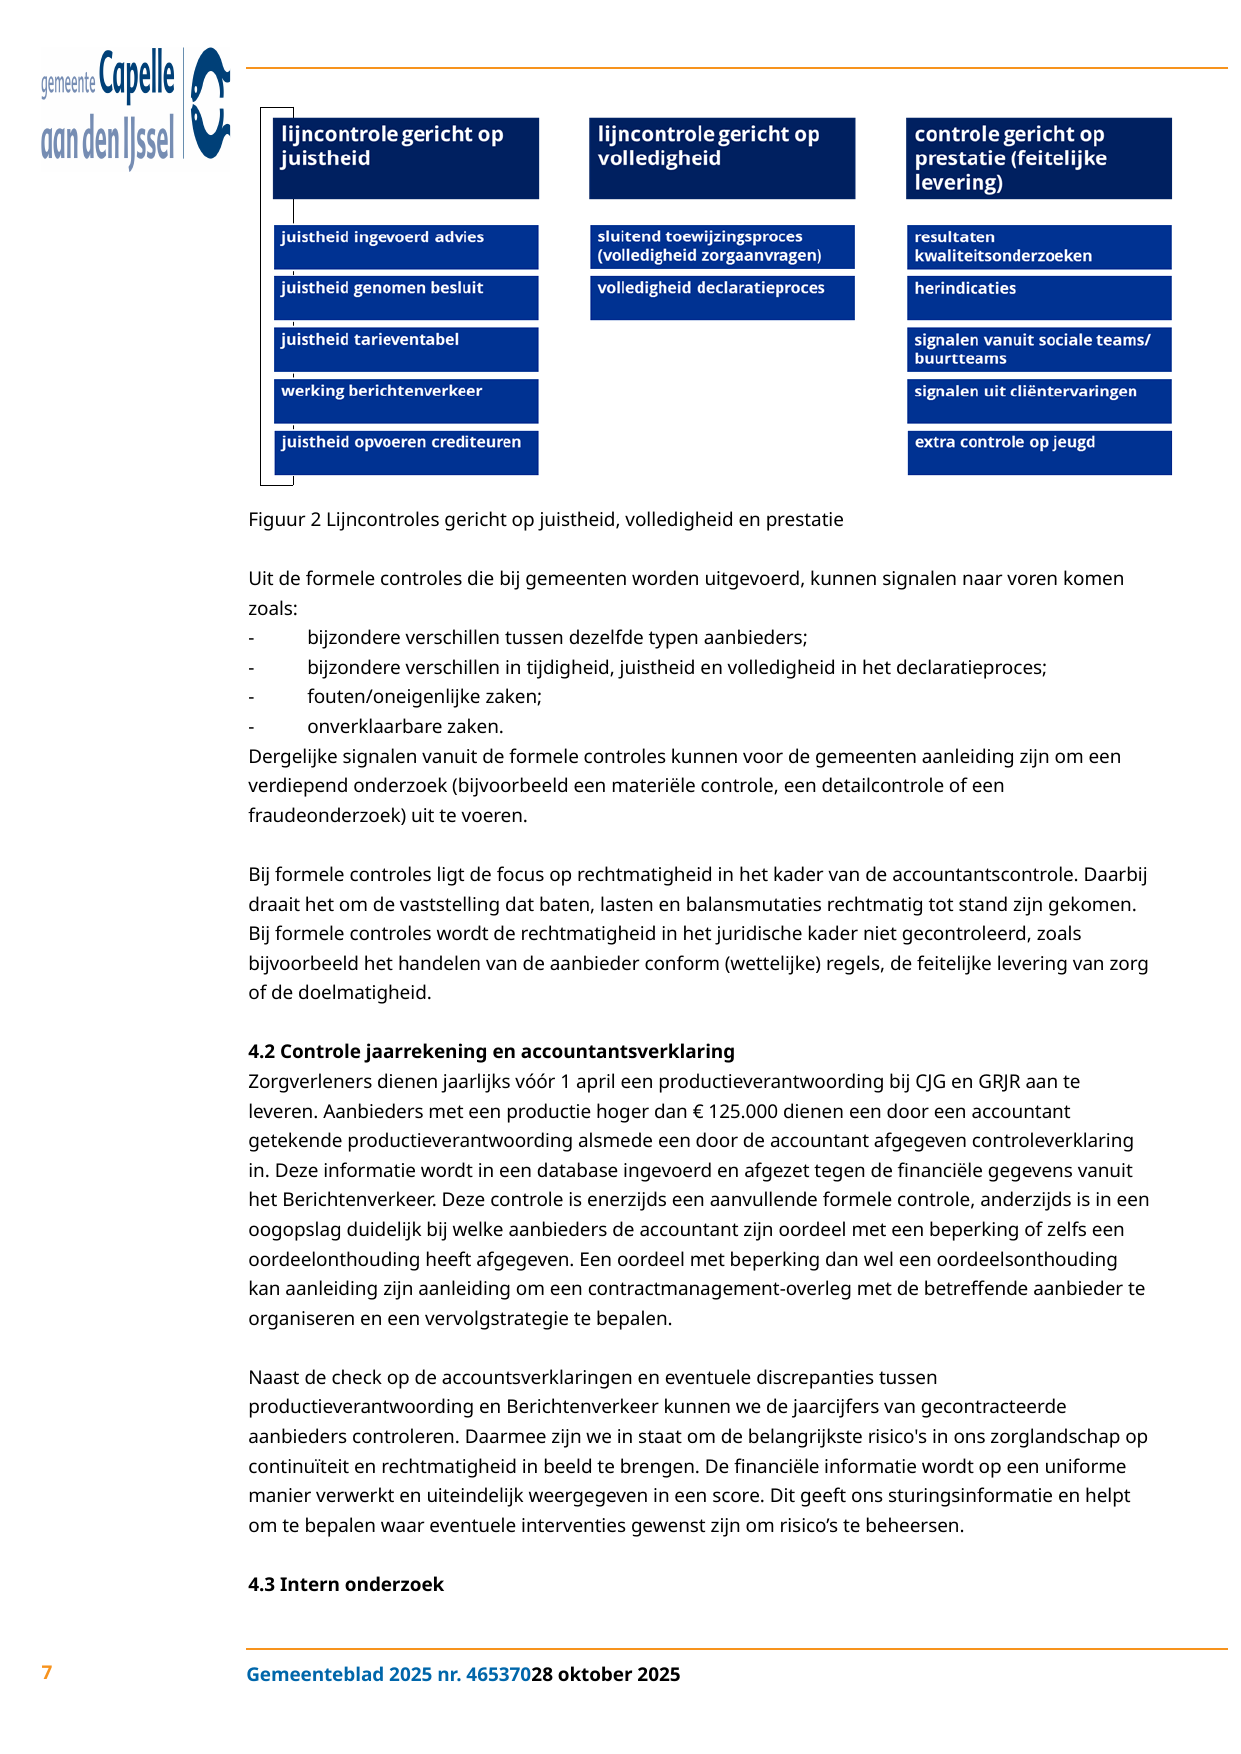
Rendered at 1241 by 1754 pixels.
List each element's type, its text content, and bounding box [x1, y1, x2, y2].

picture [41, 47, 231, 172]
list fouten/oneigenlijke zaken; [248, 684, 1152, 709]
text 4.2 Controle jaarrekening en accountantsverklaring [248, 1039, 1152, 1064]
list bijzondere verschillen in tijdigheid, juistheid en volledigheid in het declaratieproces; [248, 654, 1152, 680]
text Bij formele controles ligt de focus op rechtmatigheid in het kader van de accountantscontrole. Daarbij draait het om de vaststelling dat baten, lasten en balansmutaties rechtmatig tot stand zijn gekomen. Bij formele controles wordt de rechtmatigheid in het juridische kader niet gecontroleerd, zoals bijvoorbeeld het handelen van de aanbieder conform (wettelijke) regels, de feitelijke levering van zorg of de doelmatigheid. [248, 861, 1152, 1005]
text 4.3 Intern onderzoek [248, 1571, 1152, 1597]
text Uit de formele controles die bij gemeenten worden uitgevoerd, kunnen signalen naar voren komen zoals: [248, 565, 1152, 621]
picture [268, 115, 1173, 476]
text Figuur 2 Lijncontroles gericht op juistheid, volledigheid en prestatie [248, 506, 1152, 532]
text Naast de check op de accountsverklaringen en eventuele discrepanties tussen productieverantwoording en Berichtenverkeer kunnen we de jaarcijfers van gecontracteerde aanbieders controleren. Daarmee zijn we in staat om de belangrijkste risico's in ons zorglandschap op continuïteit en rechtmatigheid in beeld te brengen. De financiële informatie wordt op een uniforme manier verwerkt en uiteindelijk weergegeven in een score. Dit geeft ons sturingsinformatie en helpt om te bepalen waar eventuele interventies gewenst zijn om risico’s te beheersen. [248, 1364, 1152, 1538]
list onverklaarbare zaken. [248, 713, 1152, 739]
list bijzondere verschillen tussen dezelfde typen aanbieders; [248, 624, 1152, 650]
text Zorgverleners dienen jaarlijks vóór 1 april een productieverantwoording bij CJG en GRJR aan te leveren. Aanbieders met een productie hoger dan € 125.000 dienen een door een accountant getekende productieverantwoording alsmede een door de accountant afgegeven controleverklaring in. Deze informatie wordt in een database ingevoerd en afgezet tegen de financiële gegevens vanuit het Berichtenverkeer. Deze controle is enerzijds een aanvullende formele controle, anderzijds is in een oogopslag duidelijk bij welke aanbieders de accountant zijn oordeel met een beperking of zelfs een oordeelonthouding heeft afgegeven. Een oordeel met beperking dan wel een oordeelsonthouding kan aanleiding zijn aanleiding om een contractmanagement-overleg met de betreffende aanbieder te organiseren en een vervolgstrategie te bepalen. [248, 1068, 1152, 1331]
text Dergelijke signalen vanuit de formele controles kunnen voor de gemeenten aanleiding zijn om een verdiepend onderzoek (bijvoorbeeld een materiële controle, een detailcontrole of een fraudeonderzoek) uit te voeren. [248, 743, 1152, 828]
